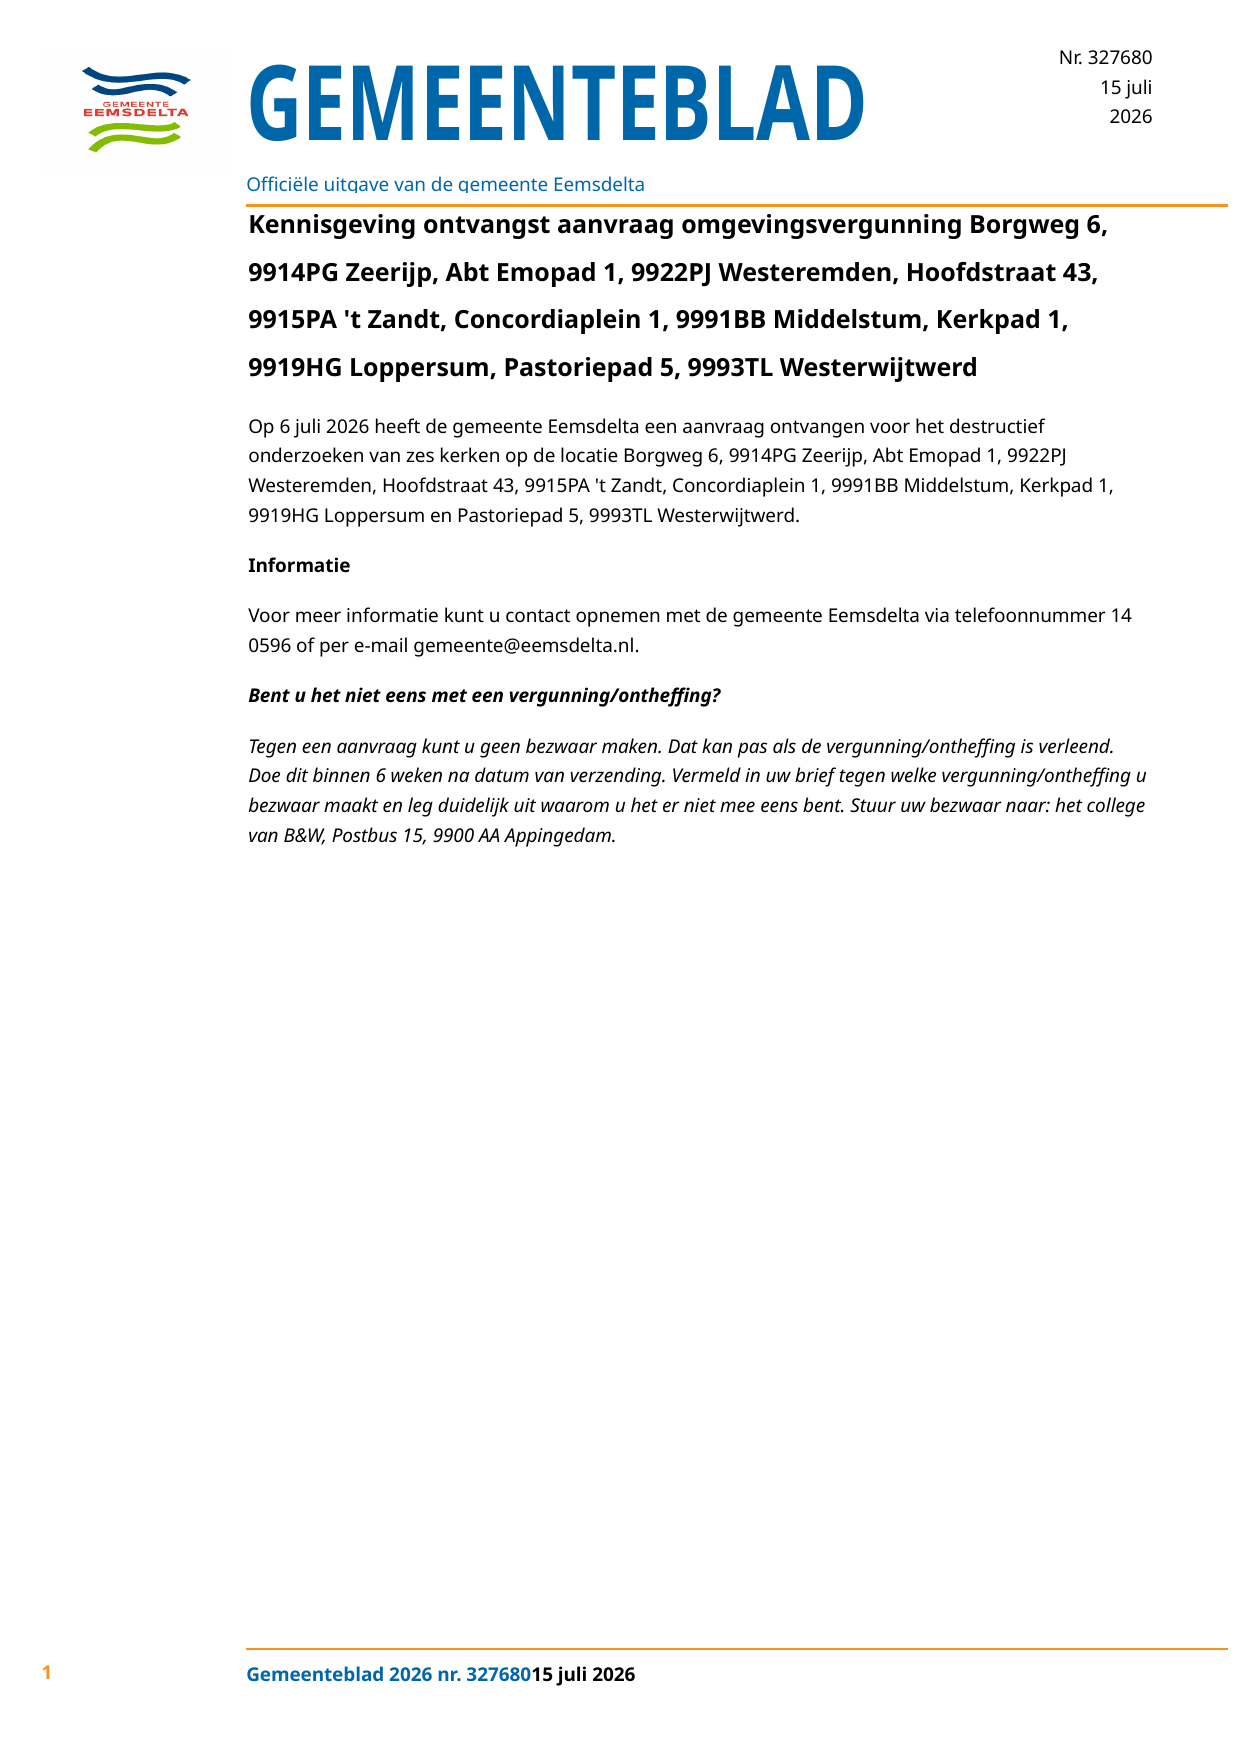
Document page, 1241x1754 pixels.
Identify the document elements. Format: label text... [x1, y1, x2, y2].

text Kennisgeving ontvangst aanvraag omgevingsvergunning Borgweg 6, 9914PG Zeerijp, Abt Emopad 1, 9922PJ Westeremden, Hoofdstraat 43, 9915PA 't Zandt, Concordiaplein 1, 9991BB Middelstum, Kerkpad 1, 9919HG Loppersum, Pastoriepad 5, 9993TL Westerwijtwerd [248, 207, 1152, 384]
text Bent u het niet eens met een vergunning/ontheffing? [248, 683, 1152, 708]
text Voor meer informatie kunt u contact opnemen met de gemeente Eemsdelta via telefoonnummer 14 0596 of per e-mail gemeente@eemsdelta.nl. [248, 603, 1152, 658]
text Informatie [248, 552, 1152, 578]
text Op 6 juli 2026 heeft de gemeente Eemsdelta een aanvraag ontvangen voor het destructief onderzoeken van zes kerken op de locatie Borgweg 6, 9914PG Zeerijp, Abt Emopad 1, 9922PJ Westeremden, Hoofdstraat 43, 9915PA 't Zandt, Concordiaplein 1, 9991BB Middelstum, Kerkpad 1, 9919HG Loppersum en Pastoriepad 5, 9993TL Westerwijtwerd. [248, 413, 1152, 528]
picture [41, 47, 231, 172]
text Tegen een aanvraag kunt u geen bezwaar maken. Dat kan pas als de vergunning/ontheffing is verleend. Doe dit binnen 6 weken na datum van verzending. Vermeld in uw brief tegen welke vergunning/ontheffing u bezwaar maakt en leg duidelijk uit waarom u het er niet mee eens bent. Stuur uw bezwaar naar: het college van B&W, Postbus 15, 9900 AA Appingedam. [248, 733, 1152, 848]
